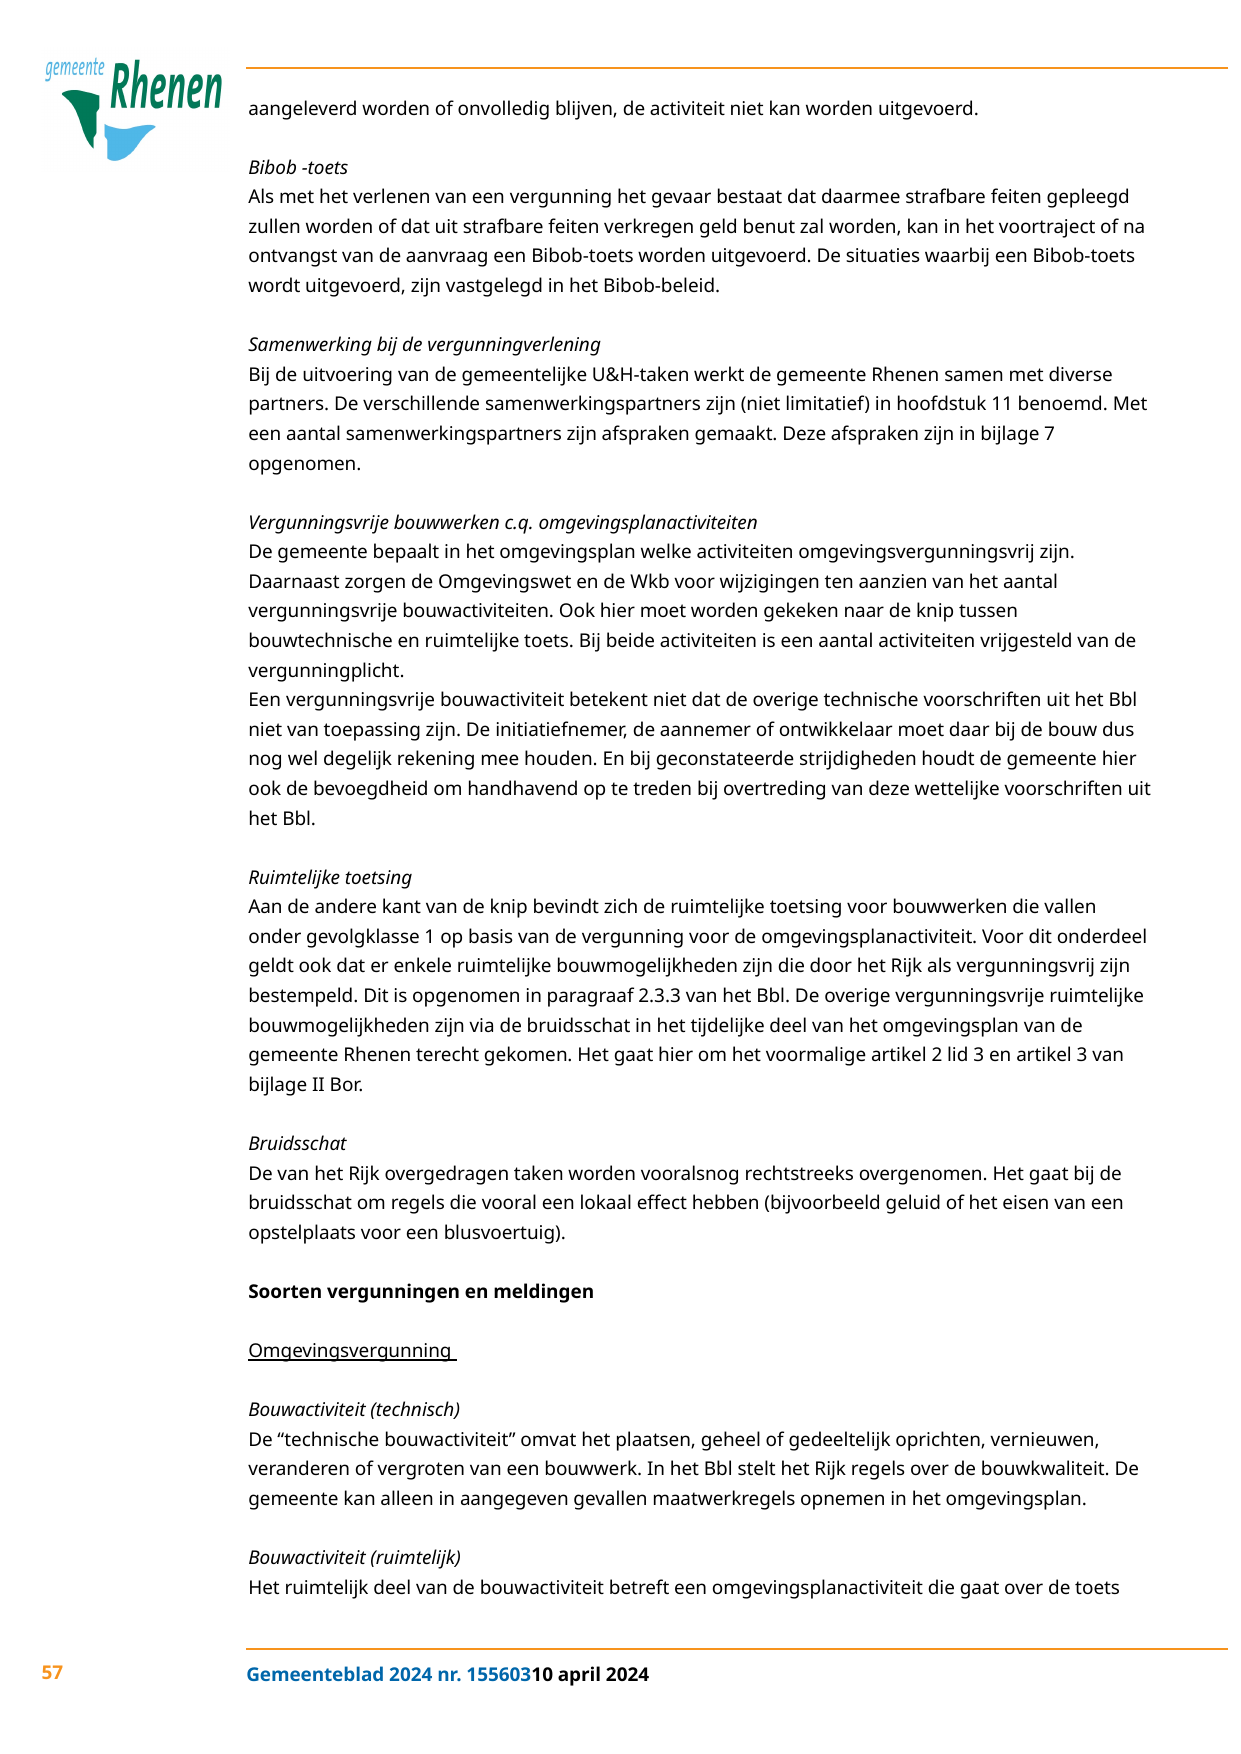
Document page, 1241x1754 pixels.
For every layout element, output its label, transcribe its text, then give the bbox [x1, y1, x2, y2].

text Bij de uitvoering van de gemeentelijke U&H-taken werkt de gemeente Rhenen samen met diverse partners. De verschillende samenwerkingspartners zijn (niet limitatief) in hoofdstuk 11 benoemd. Met een aantal samenwerkingspartners zijn afspraken gemaakt. Deze afspraken zijn in bijlage 7 opgenomen. [248, 361, 1152, 476]
text De gemeente bepaalt in het omgevingsplan welke activiteiten omgevingsvergunningsvrij zijn. Daarnaast zorgen de Omgevingswet en de Wkb voor wijzigingen ten aanzien van het aantal vergunningsvrije bouwactiviteiten. Ook hier moet worden gekeken naar de knip tussen bouwtechnische en ruimtelijke toets. Bij beide activiteiten is een aantal activiteiten vrijgesteld van de vergunningplicht. [248, 538, 1152, 683]
text Bouwactiviteit (ruimtelijk) [248, 1544, 1152, 1570]
text De “technische bouwactiviteit” omvat het plaatsen, geheel of gedeeltelijk oprichten, vernieuwen, veranderen of vergroten van een bouwwerk. In het Bbl stelt het Rijk regels over de bouwkwaliteit. De gemeente kan alleen in aangegeven gevallen maatwerkregels opnemen in het omgevingsplan. [248, 1426, 1152, 1511]
text Bibob -toets [248, 154, 1152, 180]
picture [41, 47, 231, 172]
text Ruimtelijke toetsing [248, 864, 1152, 890]
text Aan de andere kant van de knip bevindt zich de ruimtelijke toetsing voor bouwwerken die vallen onder gevolgklasse 1 op basis van de vergunning voor de omgevingsplanactiviteit. Voor dit onderdeel geldt ook dat er enkele ruimtelijke bouwmogelijkheden zijn die door het Rijk als vergunningsvrij zijn bestempeld. Dit is opgenomen in paragraaf 2.3.3 van het Bbl. De overige vergunningsvrije ruimtelijke bouwmogelijkheden zijn via de bruidsschat in het tijdelijke deel van het omgevingsplan van de gemeente Rhenen terecht gekomen. Het gaat hier om het voormalige artikel 2 lid 3 en artikel 3 van bijlage II Bor. [248, 893, 1152, 1097]
text Als met het verlenen van een vergunning het gevaar bestaat dat daarmee strafbare feiten gepleegd zullen worden of dat uit strafbare feiten verkregen geld benut zal worden, kan in het voortraject of na ontvangst van de aanvraag een Bibob-toets worden uitgevoerd. De situaties waarbij een Bibob-toets wordt uitgevoerd, zijn vastgelegd in het Bibob-beleid. [248, 183, 1152, 298]
text aangeleverd worden of onvolledig blijven, de activiteit niet kan worden uitgevoerd. [248, 95, 1152, 121]
text Een vergunningsvrije bouwactiviteit betekent niet dat de overige technische voorschriften uit het Bbl niet van toepassing zijn. De initiatiefnemer, de aannemer of ontwikkelaar moet daar bij de bouw dus nog wel degelijk rekening mee houden. En bij geconstateerde strijdigheden houdt de gemeente hier ook de bevoegdheid om handhavend op te treden bij overtreding van deze wettelijke voorschriften uit het Bbl. [248, 686, 1152, 831]
text Samenwerking bij de vergunningverlening [248, 331, 1152, 357]
text Omgevingsvergunning [248, 1337, 1152, 1363]
text Vergunningsvrije bouwwerken c.q. omgevingsplanactiviteiten [248, 509, 1152, 535]
text Bruidsschat [248, 1130, 1152, 1156]
text Bouwactiviteit (technisch) [248, 1396, 1152, 1422]
text Het ruimtelijk deel van de bouwactiviteit betreft een omgevingsplanactiviteit die gaat over de toets [248, 1574, 1152, 1600]
text De van het Rijk overgedragen taken worden vooralsnog rechtstreeks overgenomen. Het gaat bij de bruidsschat om regels die vooral een lokaal effect hebben (bijvoorbeeld geluid of het eisen van een opstelplaats voor een blusvoertuig). [248, 1160, 1152, 1245]
text Soorten vergunningen en meldingen [248, 1278, 1152, 1304]
